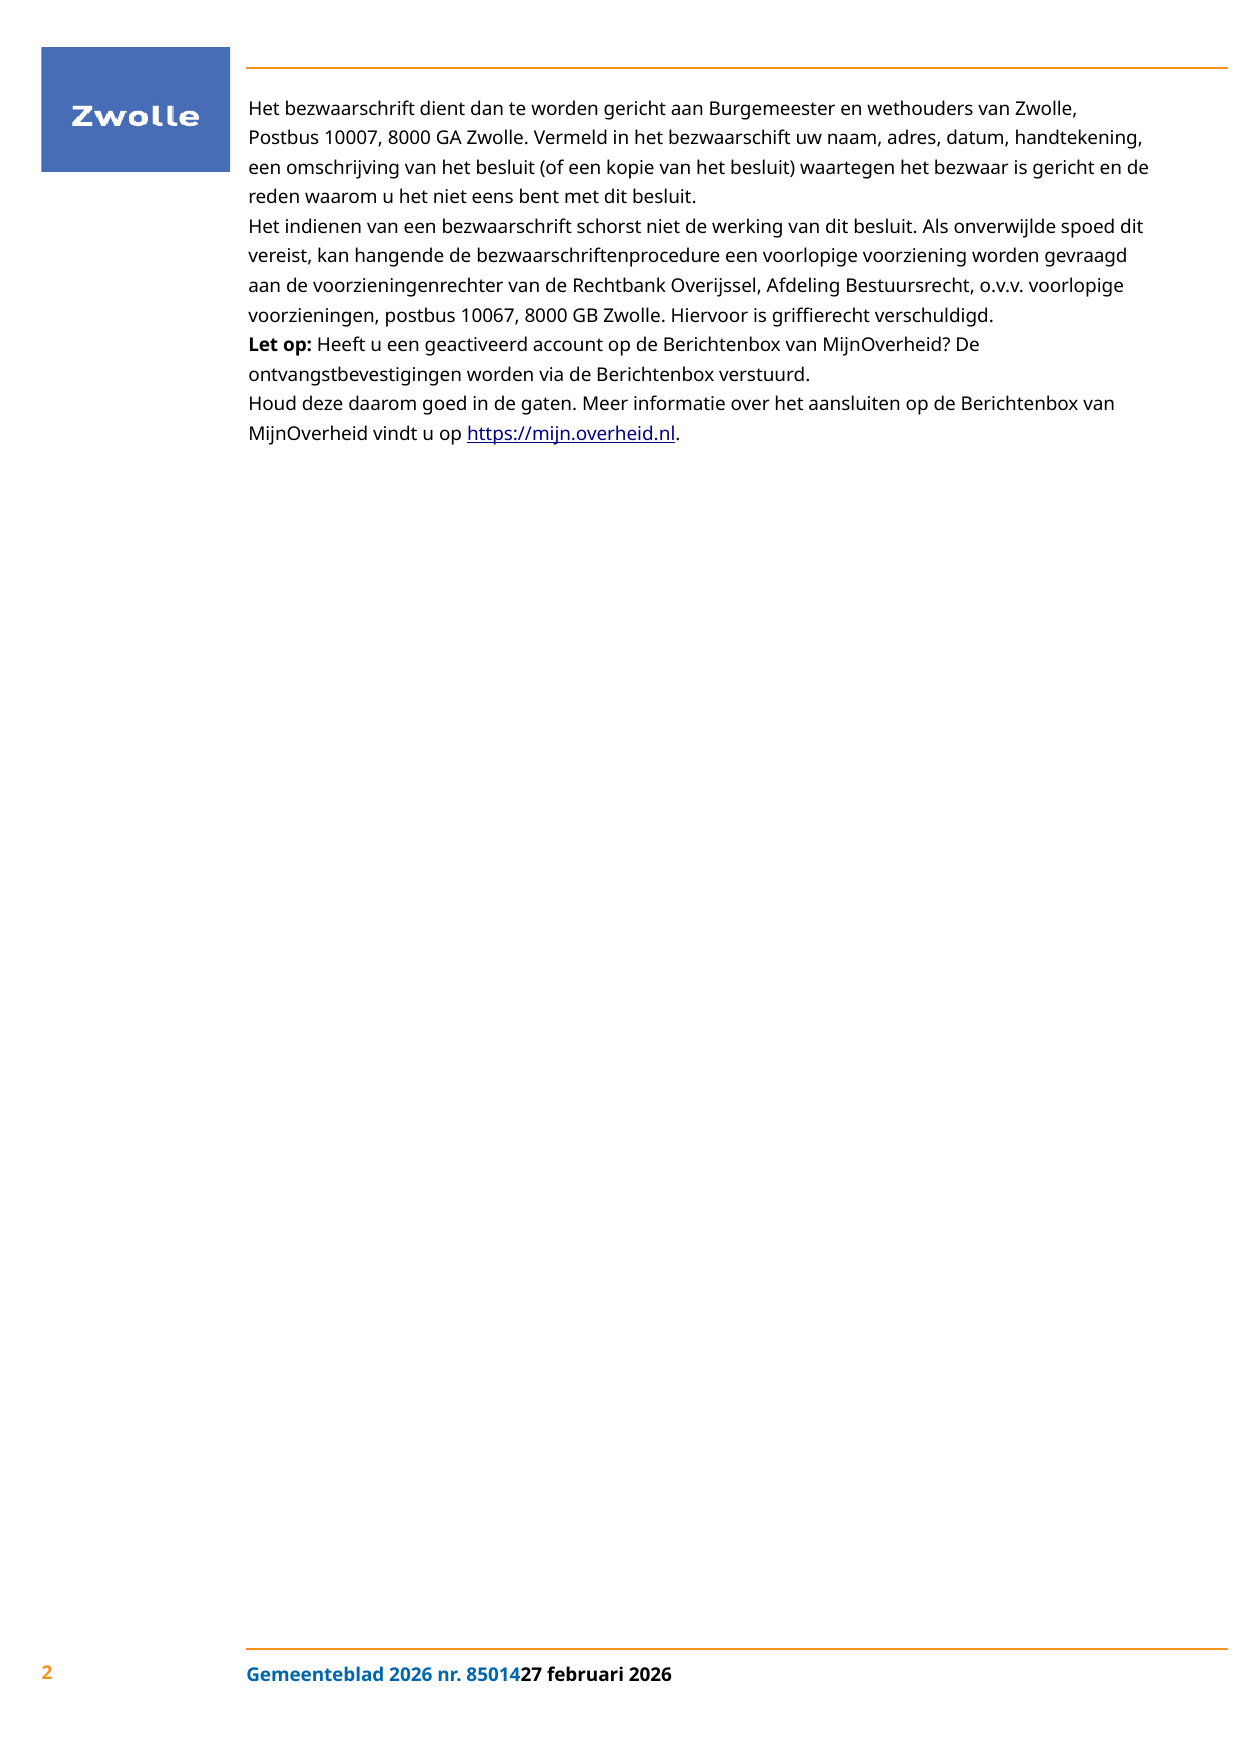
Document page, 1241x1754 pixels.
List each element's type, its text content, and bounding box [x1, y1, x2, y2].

text Het indienen van een bezwaarschrift schorst niet de werking van dit besluit. Als onverwijlde spoed dit vereist, kan hangende de bezwaarschriftenprocedure een voorlopige voorziening worden gevraagd aan de voorzieningenrechter van de Rechtbank Overijssel, Afdeling Bestuursrecht, o.v.v. voorlopige voorzieningen, postbus 10067, 8000 GB Zwolle. Hiervoor is griffierecht verschuldigd. [248, 213, 1152, 328]
text Het bezwaarschrift dient dan te worden gericht aan Burgemeester en wethouders van Zwolle, Postbus 10007, 8000 GA Zwolle. Vermeld in het bezwaarschift uw naam, adres, datum, handtekening, een omschrijving van het besluit (of een kopie van het besluit) waartegen het bezwaar is gericht en de reden waarom u het niet eens bent met dit besluit. [248, 95, 1152, 209]
text Houd deze daarom goed in de gaten. Meer informatie over het aansluiten op de Berichtenbox van MijnOverheid vindt u op https://mijn.overheid.nl. [248, 391, 1152, 446]
text Let op: Heeft u een geactiveerd account op de Berichtenbox van MijnOverheid? De ontvangstbevestigingen worden via de Berichtenbox verstuurd. [248, 331, 1152, 387]
picture [41, 47, 231, 172]
